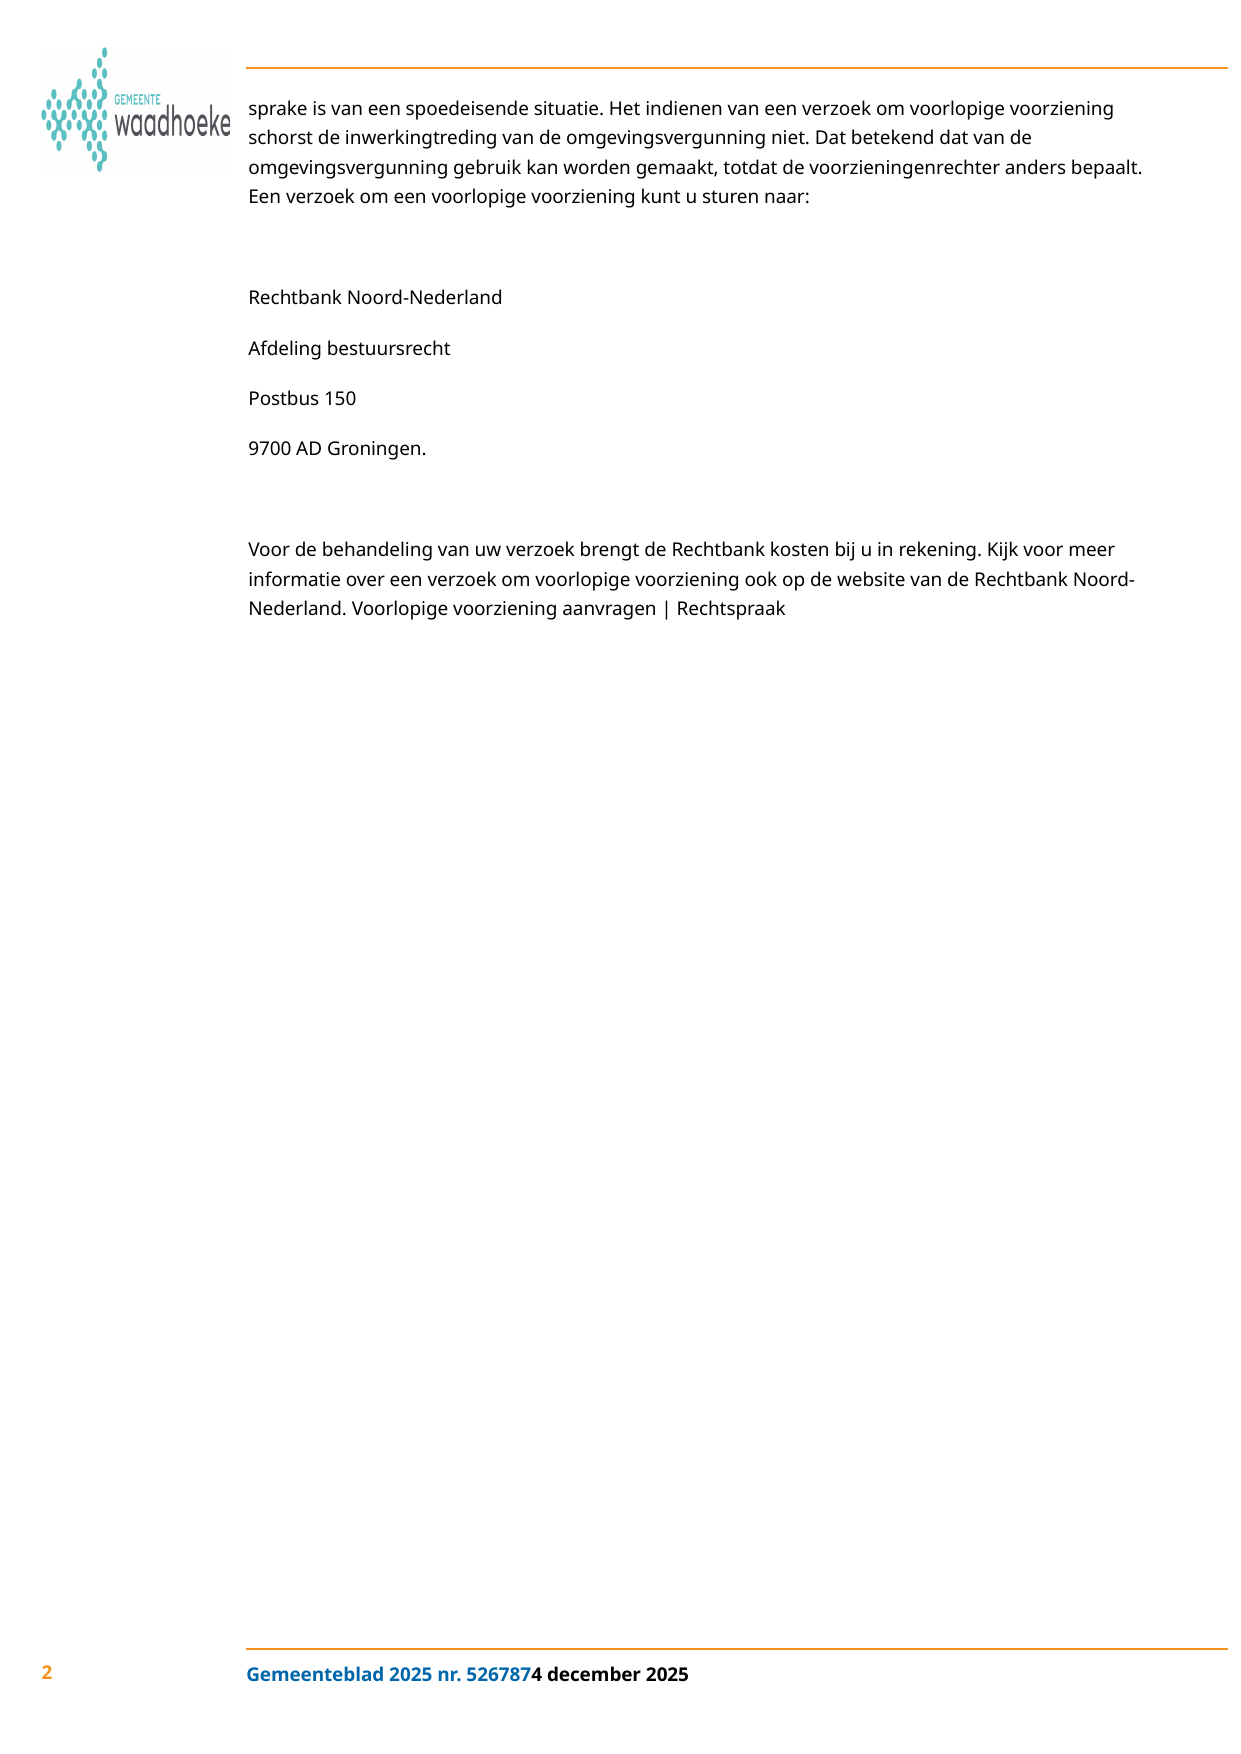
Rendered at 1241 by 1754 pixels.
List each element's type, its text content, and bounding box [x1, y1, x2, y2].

text Rechtbank Noord-Nederland [248, 284, 1152, 310]
text sprake is van een spoedeisende situatie. Het indienen van een verzoek om voorlopige voorziening schorst de inwerkingtreding van de omgevingsvergunning niet. Dat betekend dat van de omgevingsvergunning gebruik kan worden gemaakt, totdat de voorzieningenrechter anders bepaalt. Een verzoek om een voorlopige voorziening kunt u sturen naar: [248, 95, 1152, 209]
text 9700 AD Groningen. [248, 436, 1152, 461]
text Afdeling bestuursrecht [248, 335, 1152, 361]
picture [41, 47, 231, 172]
text Voor de behandeling van uw verzoek brengt de Rechtbank kosten bij u in rekening. Kijk voor meer informatie over een verzoek om voorlopige voorziening ook op de website van de Rechtbank Noord-Nederland. Voorlopige voorziening aanvragen | Rechtspraak [248, 536, 1152, 621]
text Postbus 150 [248, 385, 1152, 411]
